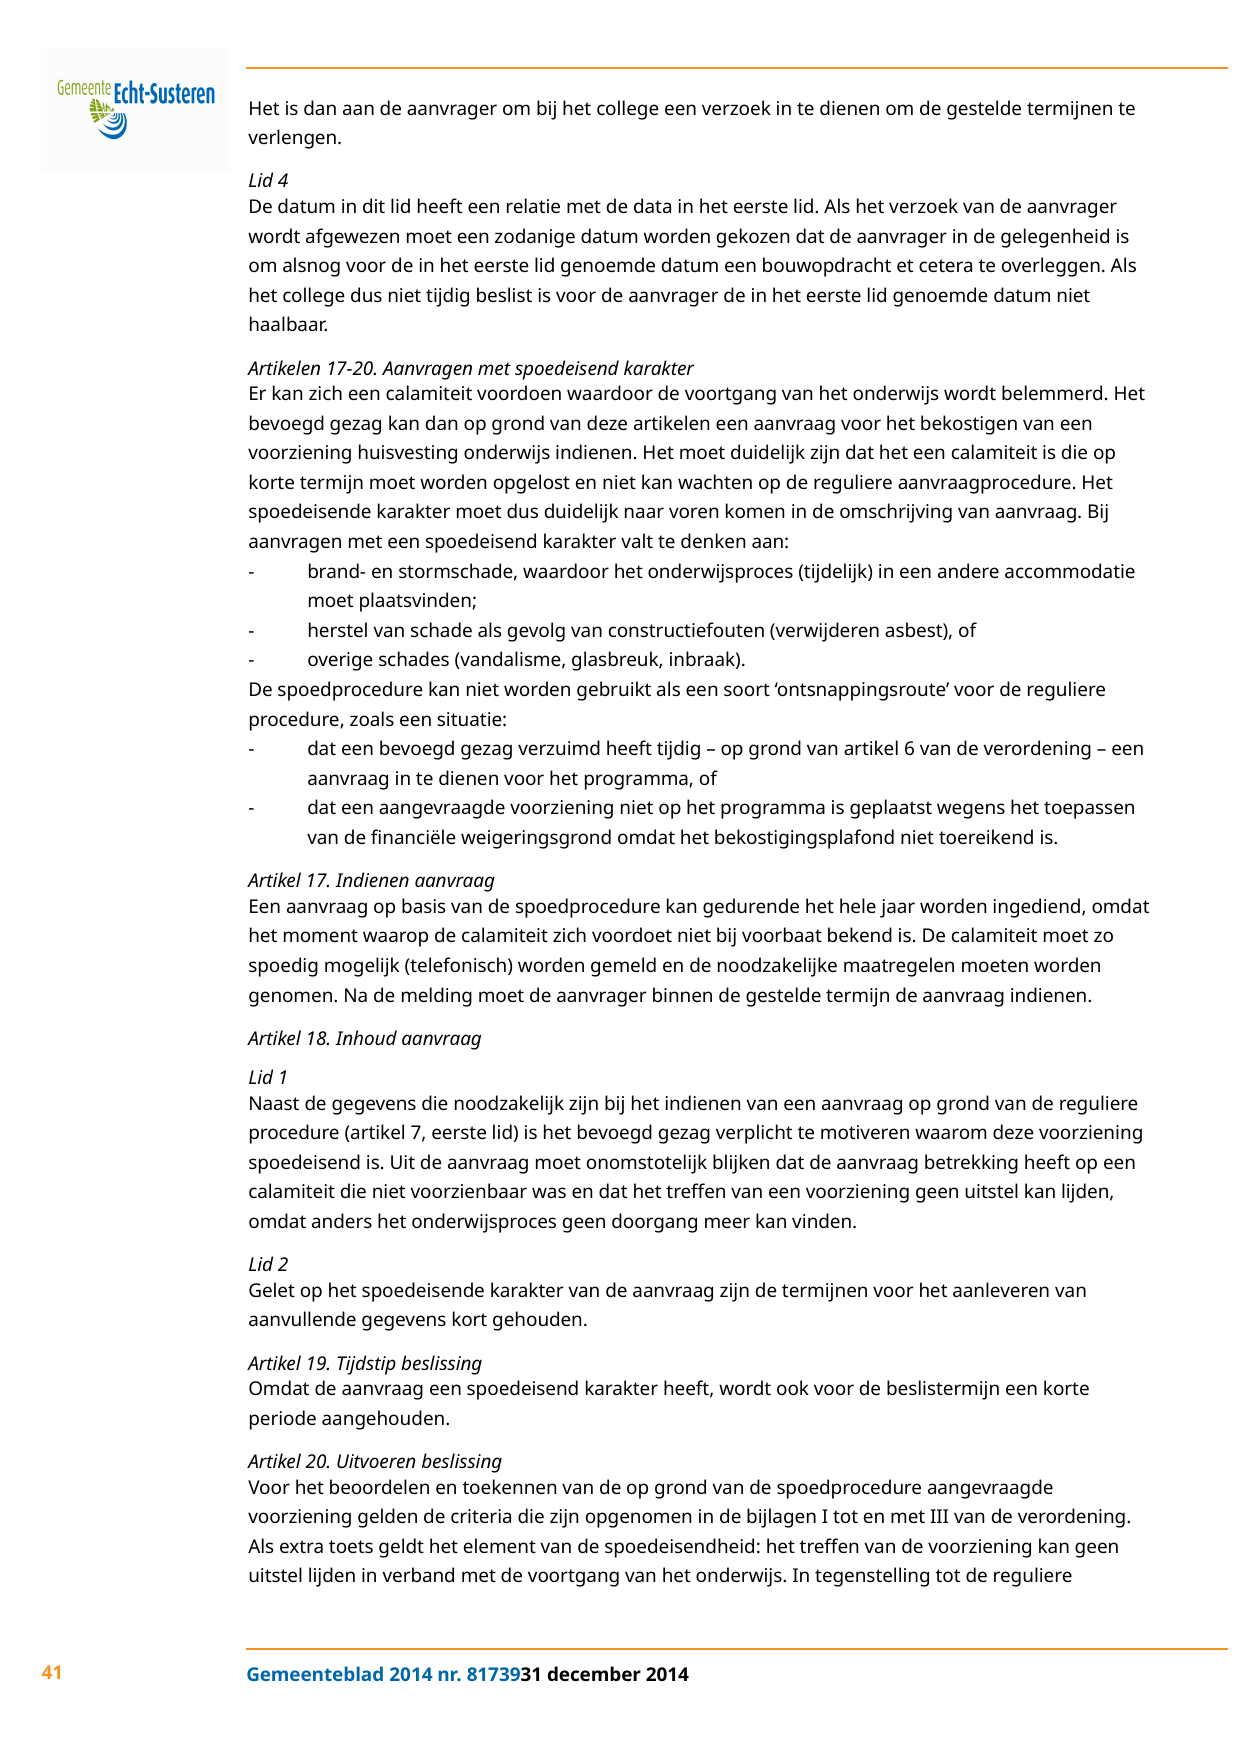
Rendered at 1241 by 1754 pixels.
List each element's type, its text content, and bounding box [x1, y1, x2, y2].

text Artikel 17. Indienen aanvraag [248, 867, 1152, 893]
text Er kan zich een calamiteit voordoen waardoor de voortgang van het onderwijs wordt belemmerd. Het bevoegd gezag kan dan op grond van deze artikelen een aanvraag voor het bekostigen van een voorziening huisvesting onderwijs indienen. Het moet duidelijk zijn dat het een calamiteit is die op korte termijn moet worden opgelost en niet kan wachten op de reguliere aanvraagprocedure. Het spoedeisende karakter moet dus duidelijk naar voren komen in de omschrijving van aanvraag. Bij aanvragen met een spoedeisend karakter valt te denken aan: [248, 380, 1152, 554]
list overige schades (vandalisme, glasbreuk, inbraak). [248, 647, 1152, 672]
text Lid 4 [248, 167, 1152, 193]
list dat een aangevraagde voorziening niet op het programma is geplaatst wegens het toepassen van de financiële weigeringsgrond omdat het bekostigingsplafond niet toereikend is. [248, 794, 1152, 850]
text De datum in dit lid heeft een relatie met de data in het eerste lid. Als het verzoek van de aanvrager wordt afgewezen moet een zodanige datum worden gekozen dat de aanvrager in de gelegenheid is om alsnog voor de in het eerste lid genoemde datum een bouwopdracht et cetera te overleggen. Als het college dus niet tijdig beslist is voor de aanvrager de in het eerste lid genoemde datum niet haalbaar. [248, 193, 1152, 337]
text Lid 2 [248, 1251, 1152, 1277]
text Artikel 20. Uitvoeren beslissing [248, 1448, 1152, 1474]
list herstel van schade als gevolg van constructiefouten (verwijderen asbest), of [248, 617, 1152, 643]
text Omdat de aanvraag een spoedeisend karakter heeft, wordt ook voor de beslistermijn een korte periode aangehouden. [248, 1376, 1152, 1431]
list dat een bevoegd gezag verzuimd heeft tijdig – op grond van artikel 6 van de verordening – een aanvraag in te dienen voor het programma, of [248, 735, 1152, 791]
text Artikel 19. Tijdstip beslissing [248, 1350, 1152, 1376]
text Naast de gegevens die noodzakelijk zijn bij het indienen van een aanvraag op grond van de reguliere procedure (artikel 7, eerste lid) is het bevoegd gezag verplicht te motiveren waarom deze voorziening spoedeisend is. Uit de aanvraag moet onomstotelijk blijken dat de aanvraag betrekking heeft op een calamiteit die niet voorzienbaar was en dat het treffen van een voorziening geen uitstel kan lijden, omdat anders het onderwijsproces geen doorgang meer kan vinden. [248, 1090, 1152, 1234]
text Artikel 18. Inhoud aanvraag [248, 1025, 1152, 1051]
list brand- en stormschade, waardoor het onderwijsproces (tijdelijk) in een andere accommodatie moet plaatsvinden; [248, 558, 1152, 613]
text Artikelen 17-20. Aanvragen met spoedeisend karakter [248, 355, 1152, 380]
text Voor het beoordelen en toekennen van de op grond van de spoedprocedure aangevraagde voorziening gelden de criteria die zijn opgenomen in de bijlagen I tot en met III van de verordening. Als extra toets geldt het element van de spoedeisendheid: het treffen van de voorziening kan geen uitstel lijden in verband met de voortgang van het onderwijs. In tegenstelling tot de reguliere [248, 1474, 1152, 1588]
text Het is dan aan de aanvrager om bij het college een verzoek in te dienen om de gestelde termijnen te verlengen. [248, 95, 1152, 150]
picture [41, 47, 231, 172]
text Lid 1 [248, 1064, 1152, 1090]
text Gelet op het spoedeisende karakter van de aanvraag zijn de termijnen voor het aanleveren van aanvullende gegevens kort gehouden. [248, 1277, 1152, 1332]
text De spoedprocedure kan niet worden gebruikt als een soort ‘ontsnappingsroute’ voor de reguliere procedure, zoals een situatie: [248, 676, 1152, 732]
text Een aanvraag op basis van de spoedprocedure kan gedurende het hele jaar worden ingediend, omdat het moment waarop de calamiteit zich voordoet niet bij voorbaat bekend is. De calamiteit moet zo spoedig mogelijk (telefonisch) worden gemeld en de noodzakelijke maatregelen moeten worden genomen. Na de melding moet de aanvrager binnen de gestelde termijn de aanvraag indienen. [248, 893, 1152, 1007]
